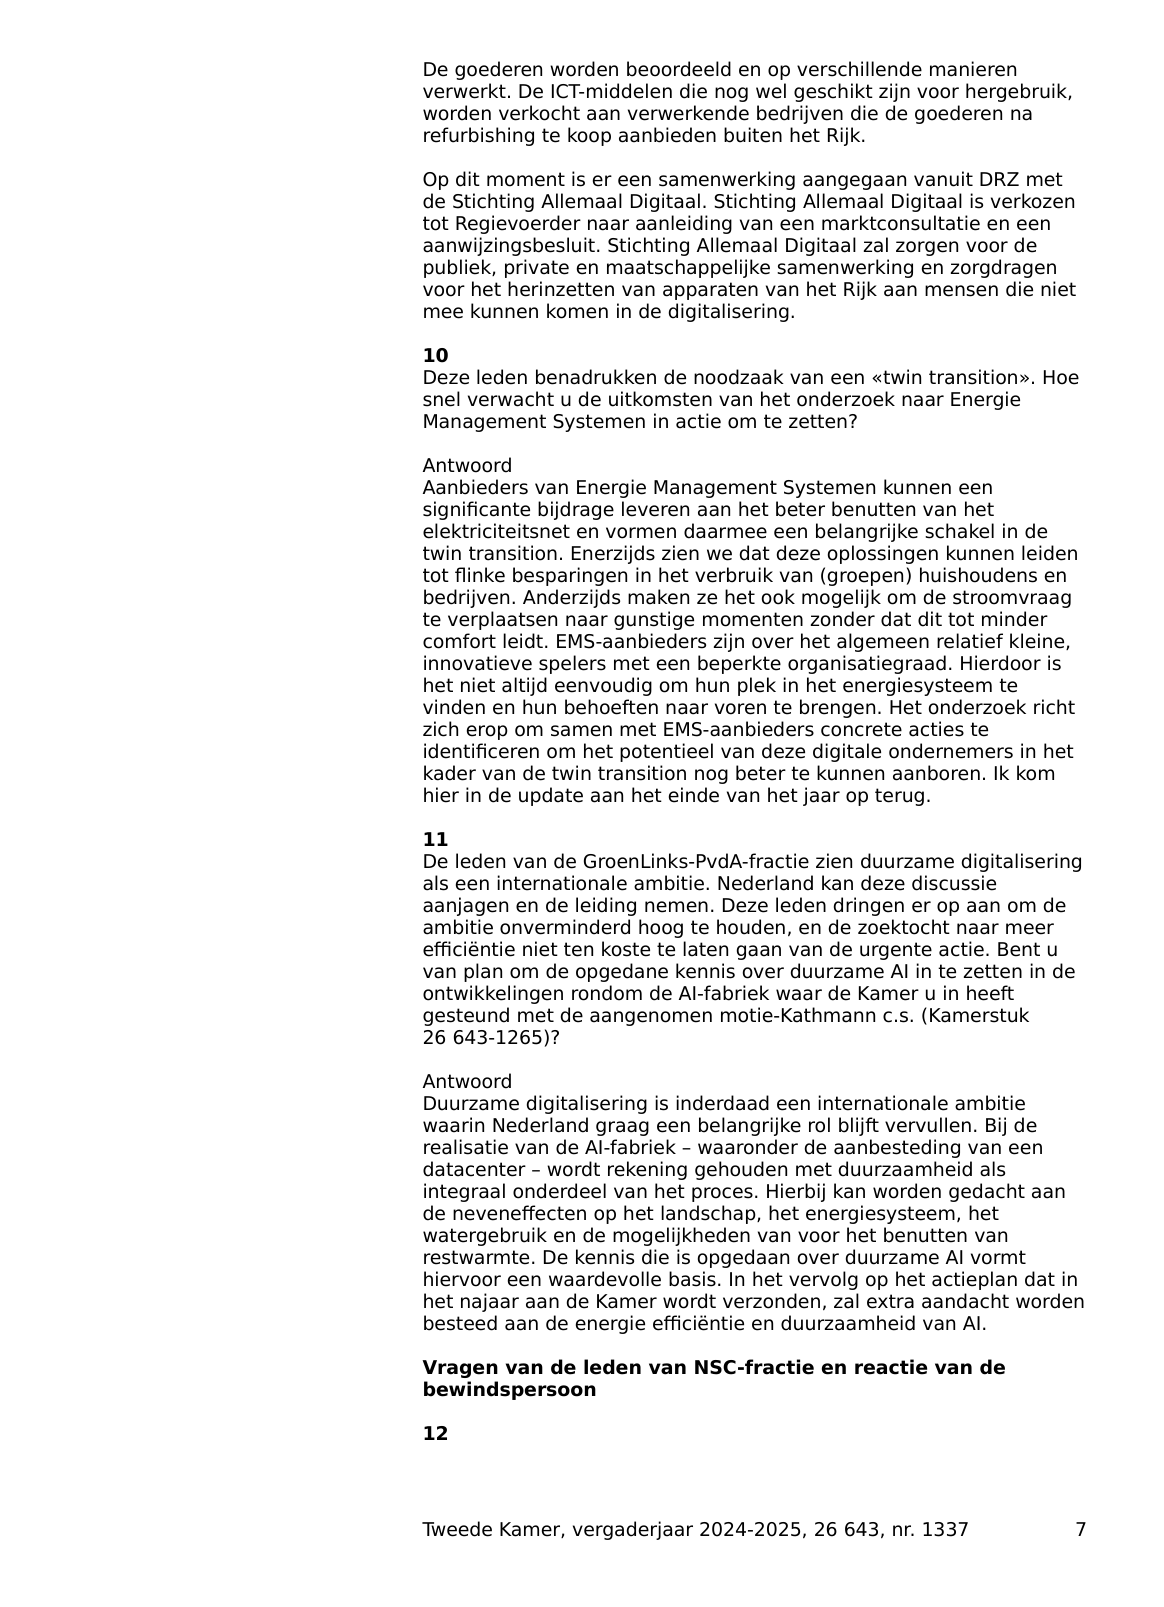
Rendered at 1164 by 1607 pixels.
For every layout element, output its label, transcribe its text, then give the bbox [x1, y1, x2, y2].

text De goederen worden beoordeeld en op verschillende manieren verwerkt. De ICT-middelen die nog wel geschikt zijn voor hergebruik, worden verkocht aan verwerkende bedrijven die de goederen na refurbishing te koop aanbieden buiten het Rijk. [422, 59, 1087, 147]
text Duurzame digitalisering is inderdaad een internationale ambitie waarin Nederland graag een belangrijke rol blijft vervullen. Bij de realisatie van de AI-fabriek – waaronder de aanbesteding van een datacenter – wordt rekening gehouden met duurzaamheid als integraal onderdeel van het proces. Hierbij kan worden gedacht aan de neveneffecten op het landschap, het energiesysteem, het watergebruik en de mogelijkheden van voor het benutten van restwarmte. De kennis die is opgedaan over duurzame AI vormt hiervoor een waardevolle basis. In het vervolg op het actieplan dat in het najaar aan de Kamer wordt verzonden, zal extra aandacht worden besteed aan de energie efficiëntie en duurzaamheid van AI. [422, 1093, 1087, 1335]
text Antwoord [422, 455, 1087, 477]
text Aanbieders van Energie Management Systemen kunnen een significante bijdrage leveren aan het beter benutten van het elektriciteitsnet en vormen daarmee een belangrijke schakel in de twin transition. Enerzijds zien we dat deze oplossingen kunnen leiden tot flinke besparingen in het verbruik van (groepen) huishoudens en bedrijven. Anderzijds maken ze het ook mogelijk om de stroomvraag te verplaatsen naar gunstige momenten zonder dat dit tot minder comfort leidt. EMS-aanbieders zijn over het algemeen relatief kleine, innovatieve spelers met een beperkte organisatiegraad. Hierdoor is het niet altijd eenvoudig om hun plek in het energiesysteem te vinden en hun behoeften naar voren te brengen. Het onderzoek richt zich erop om samen met EMS-aanbieders concrete acties te identificeren om het potentieel van deze digitale ondernemers in het kader van de twin transition nog beter te kunnen aanboren. Ik kom hier in de update aan het einde van het jaar op terug. [422, 477, 1087, 807]
text Antwoord [422, 1071, 1087, 1093]
text Deze leden benadrukken de noodzaak van een «twin transition». Hoe snel verwacht u de uitkomsten van het onderzoek naar Energie Management Systemen in actie om te zetten? [422, 367, 1087, 433]
text 12 [422, 1423, 1087, 1445]
text Op dit moment is er een samenwerking aangegaan vanuit DRZ met de Stichting Allemaal Digitaal. Stichting Allemaal Digitaal is verkozen tot Regievoerder naar aanleiding van een marktconsultatie en een aanwijzingsbesluit. Stichting Allemaal Digitaal zal zorgen voor de publiek, private en maatschappelijke samenwerking en zorgdragen voor het herinzetten van apparaten van het Rijk aan mensen die niet mee kunnen komen in de digitalisering. [422, 169, 1087, 323]
text De leden van de GroenLinks-PvdA-fractie zien duurzame digitalisering als een internationale ambitie. Nederland kan deze discussie aanjagen en de leiding nemen. Deze leden dringen er op aan om de ambitie onverminderd hoog te houden, en de zoektocht naar meer efficiëntie niet ten koste te laten gaan van de urgente actie. Bent u van plan om de opgedane kennis over duurzame AI in te zetten in de ontwikkelingen rondom de AI-fabriek waar de Kamer u in heeft gesteund met de aangenomen motie-Kathmann c.s. (Kamerstuk 26 643-1265)? [422, 851, 1087, 1049]
subtitle Vragen van de leden van NSC-fractie en reactie van de bewindspersoon [422, 1357, 1087, 1401]
text 10 [422, 345, 1087, 367]
text 11 [422, 829, 1087, 851]
